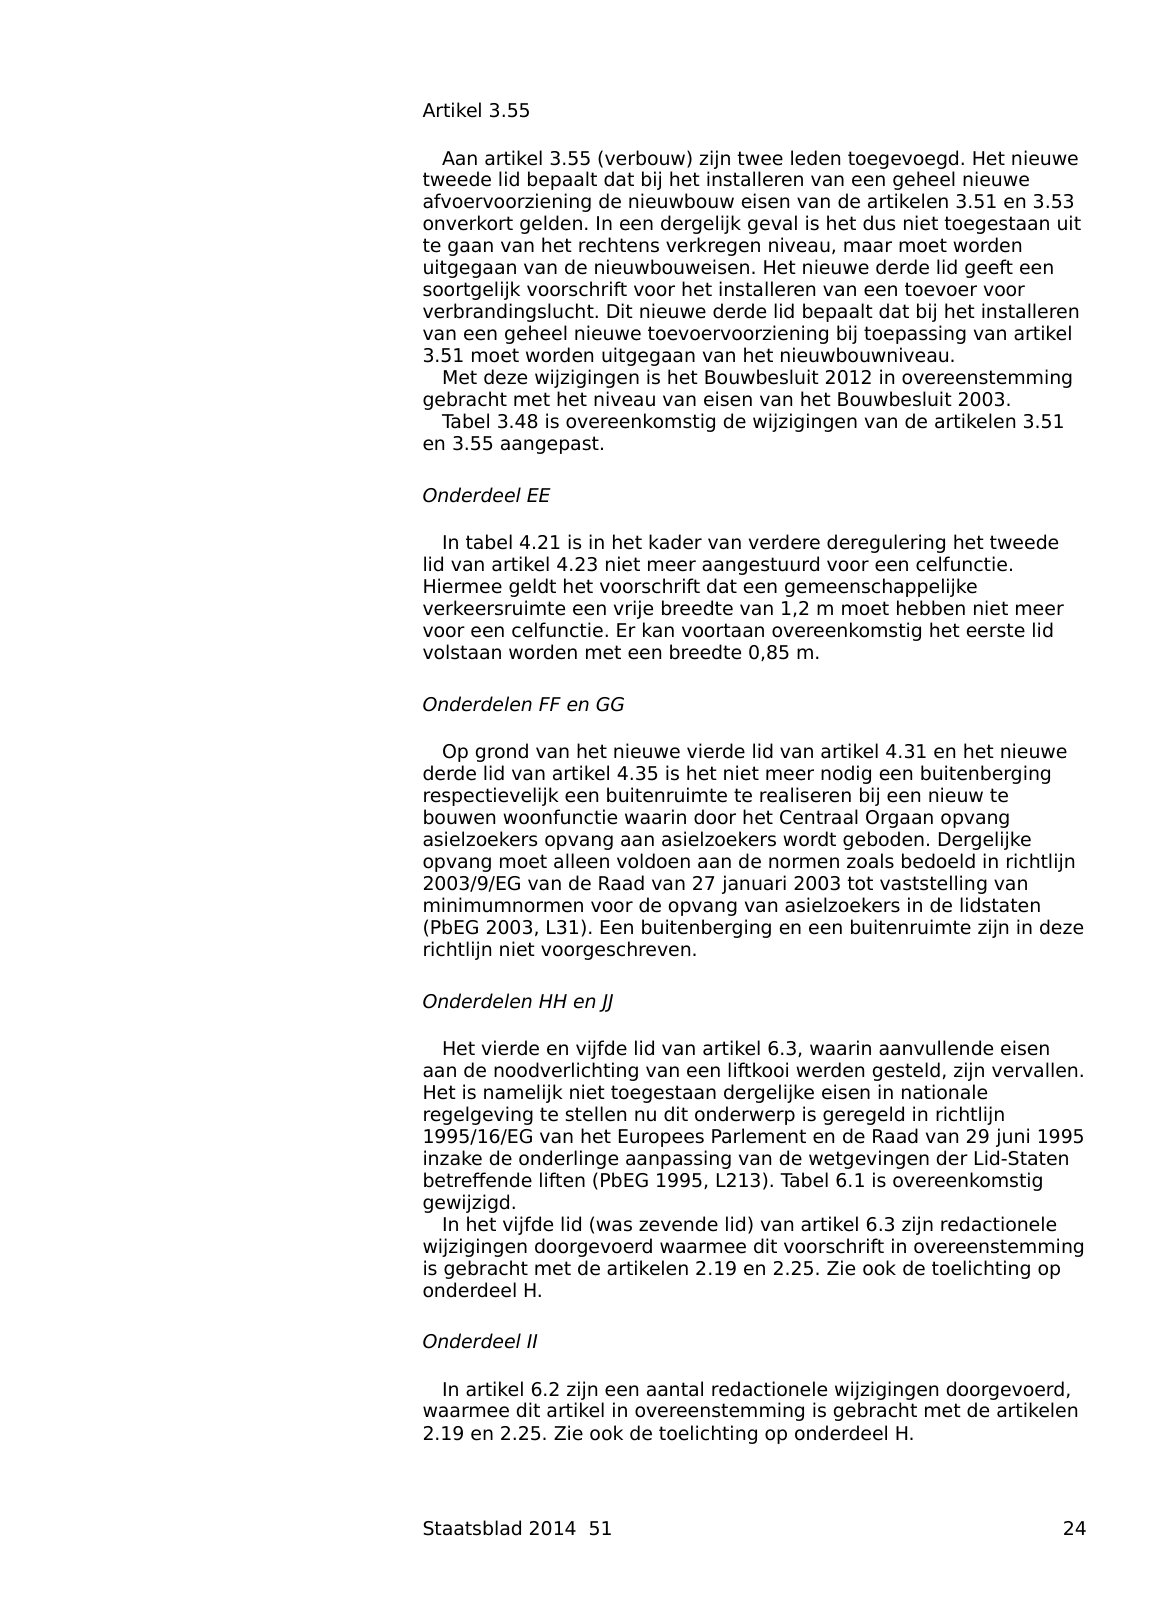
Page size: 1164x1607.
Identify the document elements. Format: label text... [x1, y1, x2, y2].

text In artikel 6.2 zijn een aantal redactionele wijzigingen doorgevoerd, waarmee dit artikel in overeenstemming is gebracht met de artikelen 2.19 en 2.25. Zie ook de toelichting op onderdeel H. [422, 1378, 1087, 1444]
subtitle Onderdeel II [422, 1331, 1087, 1353]
text Met deze wijzigingen is het Bouwbesluit 2012 in overeenstemming gebracht met het niveau van eisen van het Bouwbesluit 2003. [422, 367, 1087, 411]
text Tabel 3.48 is overeenkomstig de wijzigingen van de artikelen 3.51 en 3.55 aangepast. [422, 411, 1087, 455]
text In het vijfde lid (was zevende lid) van artikel 6.3 zijn redactionele wijzigingen doorgevoerd waarmee dit voorschrift in overeenstemming is gebracht met de artikelen 2.19 en 2.25. Zie ook de toelichting op onderdeel H. [422, 1213, 1087, 1301]
text In tabel 4.21 is in het kader van verdere deregulering het tweede lid van artikel 4.23 niet meer aangestuurd voor een celfunctie. Hiermee geldt het voorschrift dat een gemeenschappelijke verkeersruimte een vrije breedte van 1,2 m moet hebben niet meer voor een celfunctie. Er kan voortaan overeenkomstig het eerste lid volstaan worden met een breedte 0,85 m. [422, 532, 1087, 664]
text Op grond van het nieuwe vierde lid van artikel 4.31 en het nieuwe derde lid van artikel 4.35 is het niet meer nodig een buitenberging respectievelijk een buitenruimte te realiseren bij een nieuw te bouwen woonfunctie waarin door het Centraal Orgaan opvang asielzoekers opvang aan asielzoekers wordt geboden. Dergelijke opvang moet alleen voldoen aan de normen zoals bedoeld in richtlijn 2003/9/EG van de Raad van 27 januari 2003 tot vaststelling van minimumnormen voor de opvang van asielzoekers in de lidstaten (PbEG 2003, L31). Een buitenberging en een buitenruimte zijn in deze richtlijn niet voorgeschreven. [422, 741, 1087, 961]
subtitle Onderdeel EE [422, 485, 1087, 507]
subtitle Onderdelen HH en JJ [422, 991, 1087, 1013]
subtitle Onderdelen FF en GG [422, 694, 1087, 716]
subtitle Artikel 3.55 [422, 100, 1087, 122]
text Het vierde en vijfde lid van artikel 6.3, waarin aanvullende eisen aan de noodverlichting van een liftkooi werden gesteld, zijn vervallen. Het is namelijk niet toegestaan dergelijke eisen in nationale regelgeving te stellen nu dit onderwerp is geregeld in richtlijn 1995/16/EG van het Europees Parlement en de Raad van 29 juni 1995 inzake de onderlinge aanpassing van de wetgevingen der Lid-Staten betreffende liften (PbEG 1995, L213). Tabel 6.1 is overeenkomstig gewijzigd. [422, 1038, 1087, 1213]
text Aan artikel 3.55 (verbouw) zijn twee leden toegevoegd. Het nieuwe tweede lid bepaalt dat bij het installeren van een geheel nieuwe afvoervoorziening de nieuwbouw eisen van de artikelen 3.51 en 3.53 onverkort gelden. In een dergelijk geval is het dus niet toegestaan uit te gaan van het rechtens verkregen niveau, maar moet worden uitgegaan van de nieuwbouweisen. Het nieuwe derde lid geeft een soortgelijk voorschrift voor het installeren van een toevoer voor verbrandingslucht. Dit nieuwe derde lid bepaalt dat bij het installeren van een geheel nieuwe toevoervoorziening bij toepassing van artikel 3.51 moet worden uitgegaan van het nieuwbouwniveau. [422, 147, 1087, 367]
